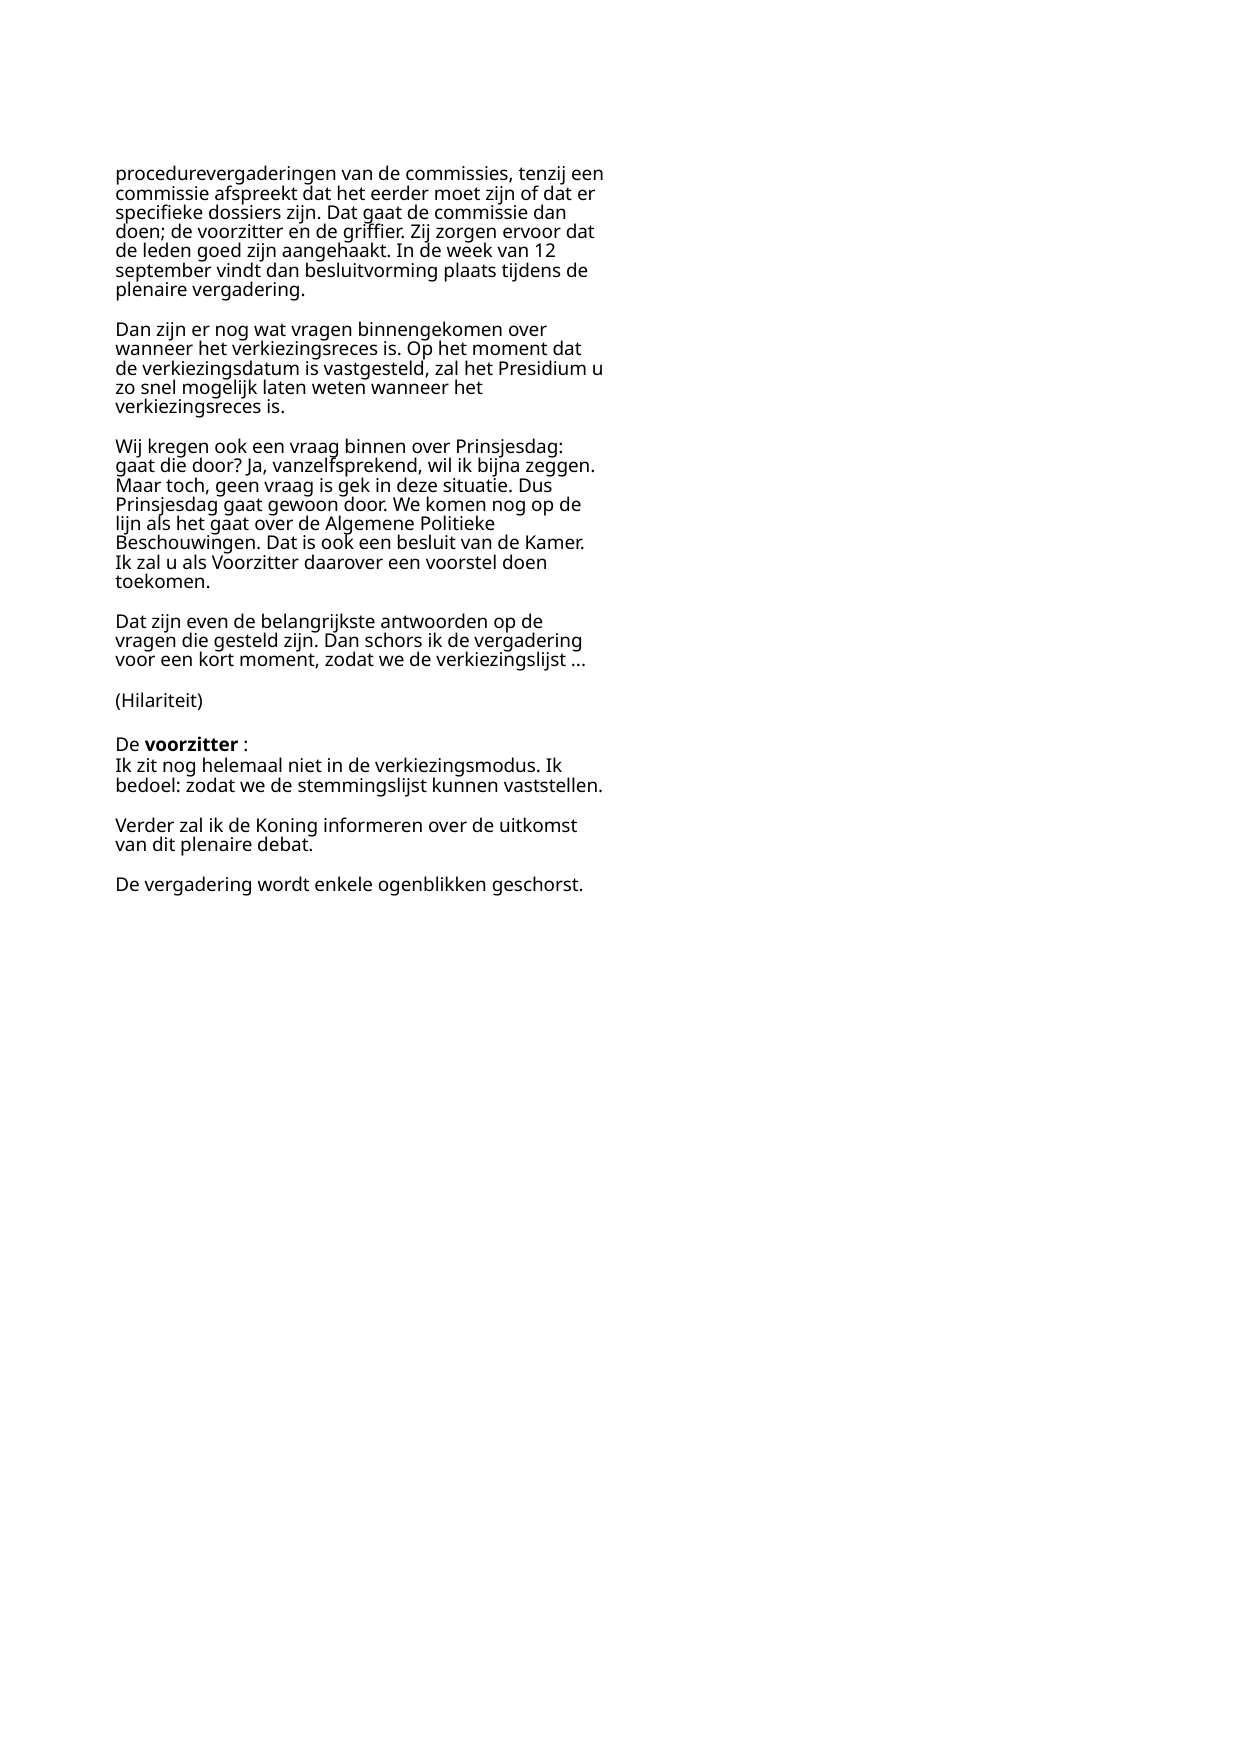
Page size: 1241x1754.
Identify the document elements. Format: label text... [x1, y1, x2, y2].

text De vergadering wordt enkele ogenblikken geschorst. [115, 876, 605, 895]
text Wij kregen ook een vraag binnen over Prinsjesdag: gaat die door? Ja, vanzelfsprekend, wil ik bijna zeggen. Maar toch, geen vraag is gek in deze situatie. Dus Prinsjesdag gaat gewoon door. We komen nog op de lijn als het gaat over de Algemene Politieke Beschouwingen. Dat is ook een besluit van de Kamer. Ik zal u als Voorzitter daarover een voorstel doen toekomen. [115, 438, 605, 592]
text Dat zijn even de belangrijkste antwoorden op de vragen die gesteld zijn. Dan schors ik de vergadering voor een kort moment, zodat we de verkiezingslijst ... [115, 613, 605, 671]
text Ik zit nog helemaal niet in de verkiezingsmodus. Ik bedoel: zodat we de stemmingslijst kunnen vaststellen. [115, 757, 605, 796]
text Dan zijn er nog wat vragen binnengekomen over wanneer het verkiezingsreces is. Op het moment dat de verkiezingsdatum is vastgesteld, zal het Presidium u zo snel mogelijk laten weten wanneer het verkiezingsreces is. [115, 321, 605, 417]
text Verder zal ik de Koning informeren over de uitkomst van dit plenaire debat. [115, 817, 605, 855]
text (Hilariteit) [115, 692, 605, 711]
text procedurevergaderingen van de commissies, tenzij een commissie afspreekt dat het eerder moet zijn of dat er specifieke dossiers zijn. Dat gaat de commissie dan doen; de voorzitter en de griffier. Zij zorgen ervoor dat de leden goed zijn aangehaakt. In de week van 12 september vindt dan besluitvorming plaats tijdens de plenaire vergadering. [115, 165, 605, 300]
text De voorzitter : [115, 732, 605, 757]
